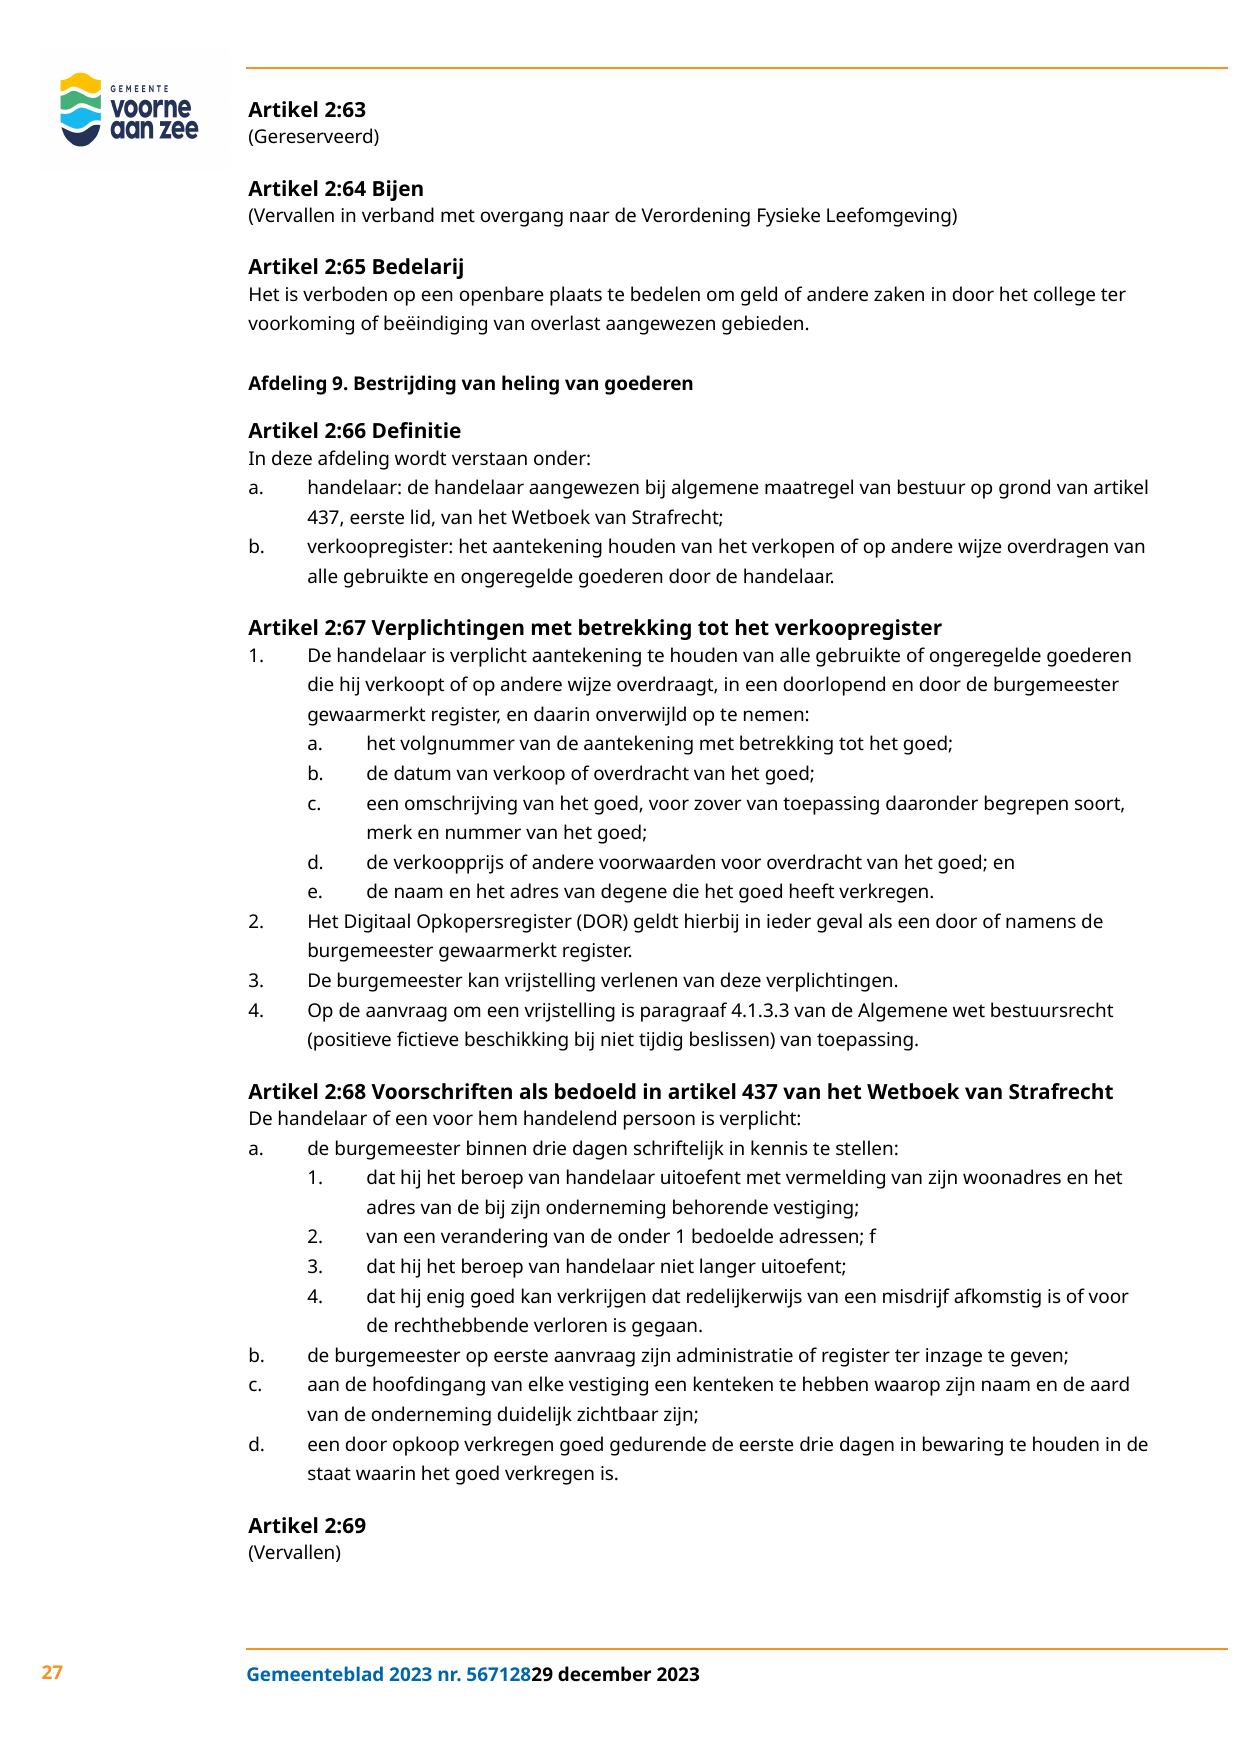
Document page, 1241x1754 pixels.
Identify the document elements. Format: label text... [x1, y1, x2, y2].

list de naam en het adres van degene die het goed heeft verkregen. [307, 878, 1152, 904]
text (Vervallen) [248, 1539, 1152, 1565]
list de verkoopprijs of andere voorwaarden voor overdracht van het goed; en [307, 849, 1152, 875]
list verkoopregister: het aantekening houden van het verkopen of op andere wijze overdragen van alle gebruikte en ongeregelde goederen door de handelaar. [248, 533, 1152, 589]
text De handelaar of een voor hem handelend persoon is verplicht: [248, 1105, 1152, 1131]
list dat hij het beroep van handelaar uitoefent met vermelding van zijn woonadres en het adres van de bij zijn onderneming behorende vestiging; [307, 1164, 1152, 1220]
text Artikel 2:67 Verplichtingen met betrekking tot het verkoopregister [248, 613, 1152, 642]
text Artikel 2:69 [248, 1511, 1152, 1539]
text (Gereserveerd) [248, 123, 1152, 149]
list dat hij het beroep van handelaar niet langer uitoefent; [307, 1253, 1152, 1279]
text Artikel 2:66 Definitie [248, 416, 1152, 445]
list van een verandering van de onder 1 bedoelde adressen; f [307, 1224, 1152, 1249]
text Artikel 2:63 [248, 95, 1152, 123]
text (Vervallen in verband met overgang naar de Verordening Fysieke Leefomgeving) [248, 202, 1152, 228]
list Het Digitaal Opkopersregister (DOR) geldt hierbij in ieder geval als een door of namens de burgemeester gewaarmerkt register. [248, 908, 1152, 963]
text In deze afdeling wordt verstaan onder: [248, 445, 1152, 470]
text Artikel 2:68 Voorschriften als bedoeld in artikel 437 van het Wetboek van Strafrecht [248, 1077, 1152, 1105]
list De burgemeester kan vrijstelling verlenen van deze verplichtingen. [248, 967, 1152, 993]
text Afdeling 9. Bestrijding van heling van goederen [248, 370, 1152, 395]
list aan de hoofdingang van elke vestiging een kenteken te hebben waarop zijn naam en de aard van de onderneming duidelijk zichtbaar zijn; [248, 1372, 1152, 1427]
list een door opkoop verkregen goed gedurende de eerste drie dagen in bewaring te houden in de staat waarin het goed verkregen is. [248, 1431, 1152, 1486]
list De handelaar is verplicht aantekening te houden van alle gebruikte of ongeregelde goederen die hij verkoopt of op andere wijze overdraagt, in een doorlopend en door de burgemeester gewaarmerkt register, en daarin onverwijld op te nemen: [248, 642, 1152, 727]
text Artikel 2:64 Bijen [248, 174, 1152, 202]
list handelaar: de handelaar aangewezen bij algemene maatregel van bestuur op grond van artikel 437, eerste lid, van het Wetboek van Strafrecht; [248, 474, 1152, 529]
list de burgemeester op eerste aanvraag zijn administratie of register ter inzage te geven; [248, 1342, 1152, 1368]
list de burgemeester binnen drie dagen schriftelijk in kennis te stellen: [248, 1135, 1152, 1161]
picture [41, 47, 231, 172]
list het volgnummer van de aantekening met betrekking tot het goed; [307, 731, 1152, 756]
list dat hij enig goed kan verkrijgen dat redelijkerwijs van een misdrijf afkomstig is of voor de rechthebbende verloren is gegaan. [307, 1283, 1152, 1338]
list de datum van verkoop of overdracht van het goed; [307, 760, 1152, 786]
list Op de aanvraag om een vrijstelling is paragraaf 4.1.3.3 van de Algemene wet bestuursrecht (positieve fictieve beschikking bij niet tijdig beslissen) van toepassing. [248, 997, 1152, 1052]
text Het is verboden op een openbare plaats te bedelen om geld of andere zaken in door het college ter voorkoming of beëindiging van overlast aangewezen gebieden. [248, 281, 1152, 336]
text Artikel 2:65 Bedelarij [248, 252, 1152, 281]
list een omschrijving van het goed, voor zover van toepassing daaronder begrepen soort, merk en nummer van het goed; [307, 790, 1152, 845]
